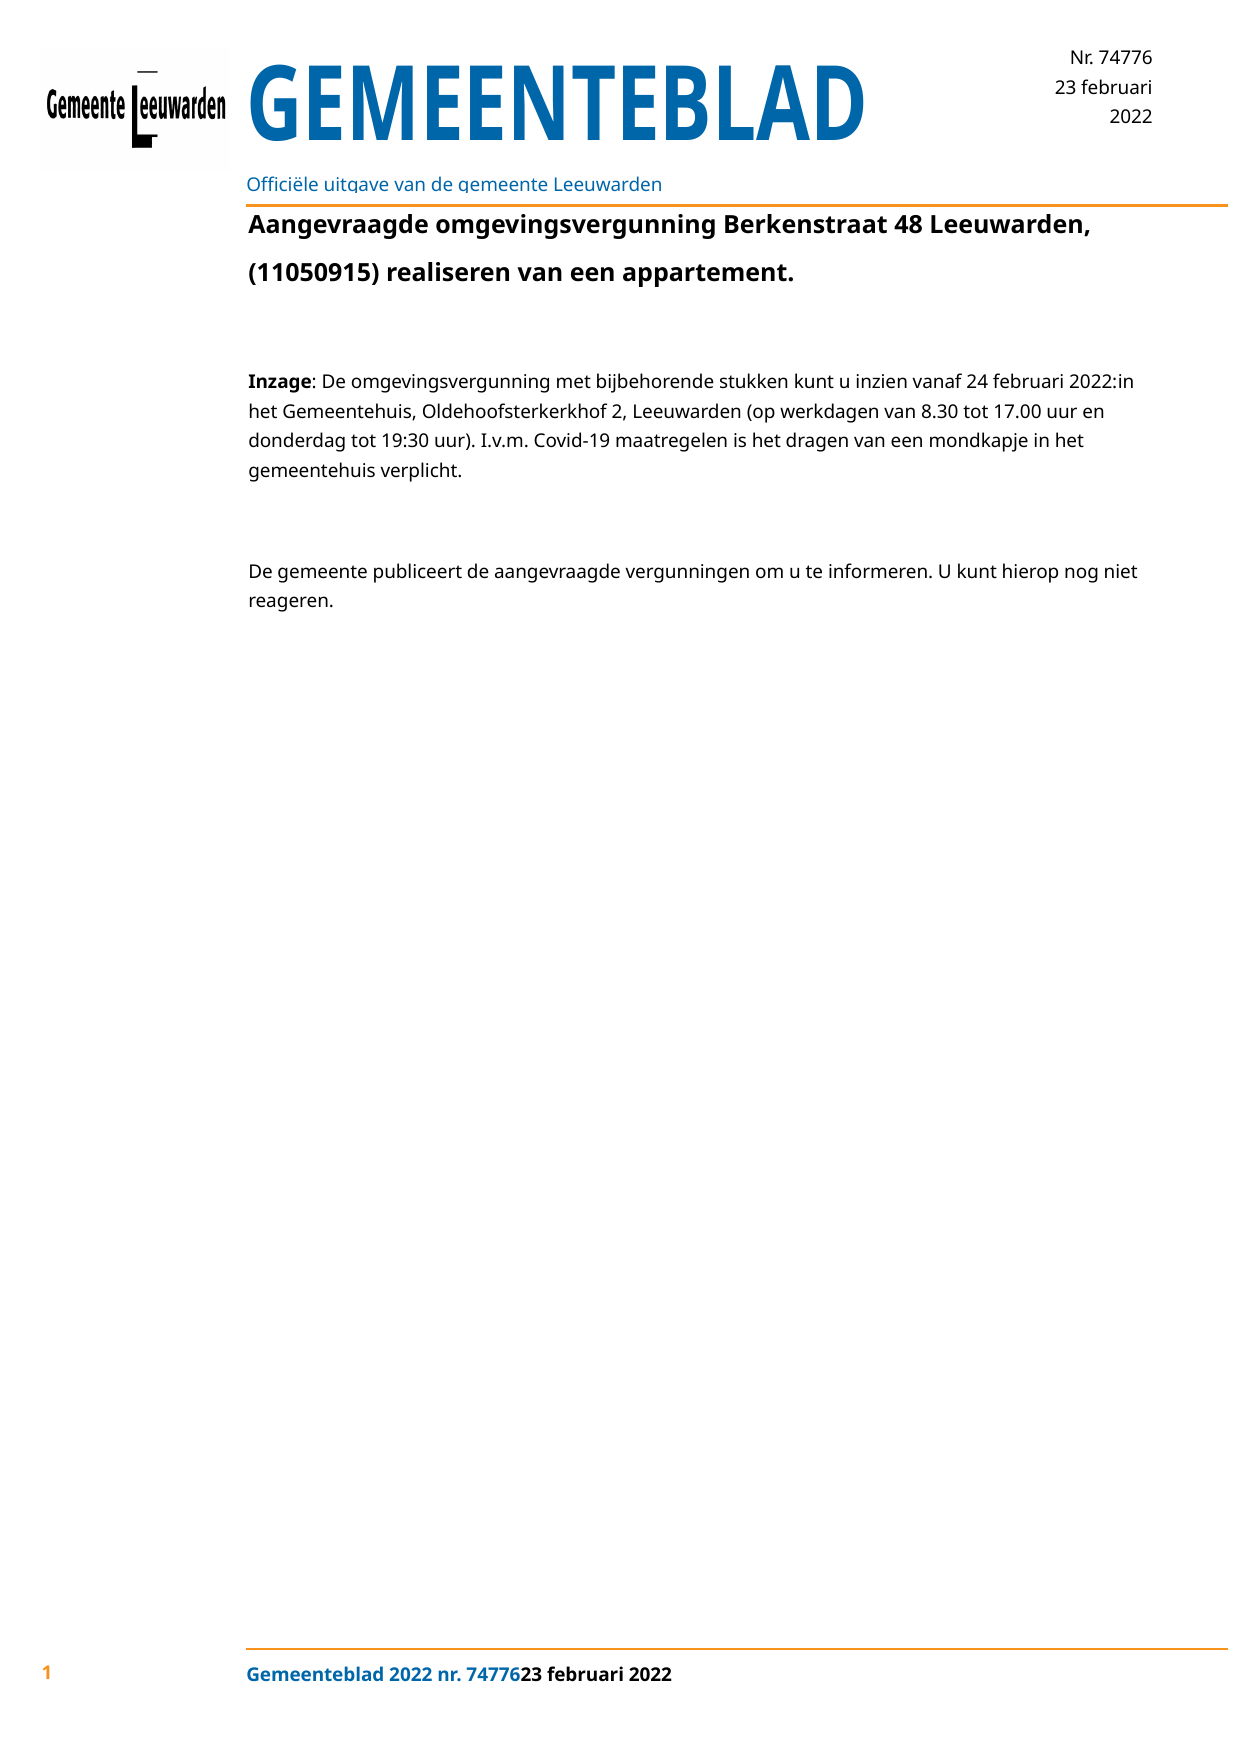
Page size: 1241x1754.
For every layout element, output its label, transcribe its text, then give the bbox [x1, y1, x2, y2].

picture [41, 47, 231, 172]
text Inzage: De omgevingsvergunning met bijbehorende stukken kunt u inzien vanaf 24 februari 2022:in het Gemeentehuis, Oldehoofsterkerkhof 2, Leeuwarden (op werkdagen van 8.30 tot 17.00 uur en donderdag tot 19:30 uur). I.v.m. Covid-19 maatregelen is het dragen van een mondkapje in het gemeentehuis verplicht. [248, 368, 1152, 483]
text De gemeente publiceert de aangevraagde vergunningen om u te informeren. U kunt hierop nog niet reageren. [248, 558, 1152, 613]
text Aangevraagde omgevingsvergunning Berkenstraat 48 Leeuwarden, (11050915) realiseren van een appartement. [248, 207, 1152, 288]
